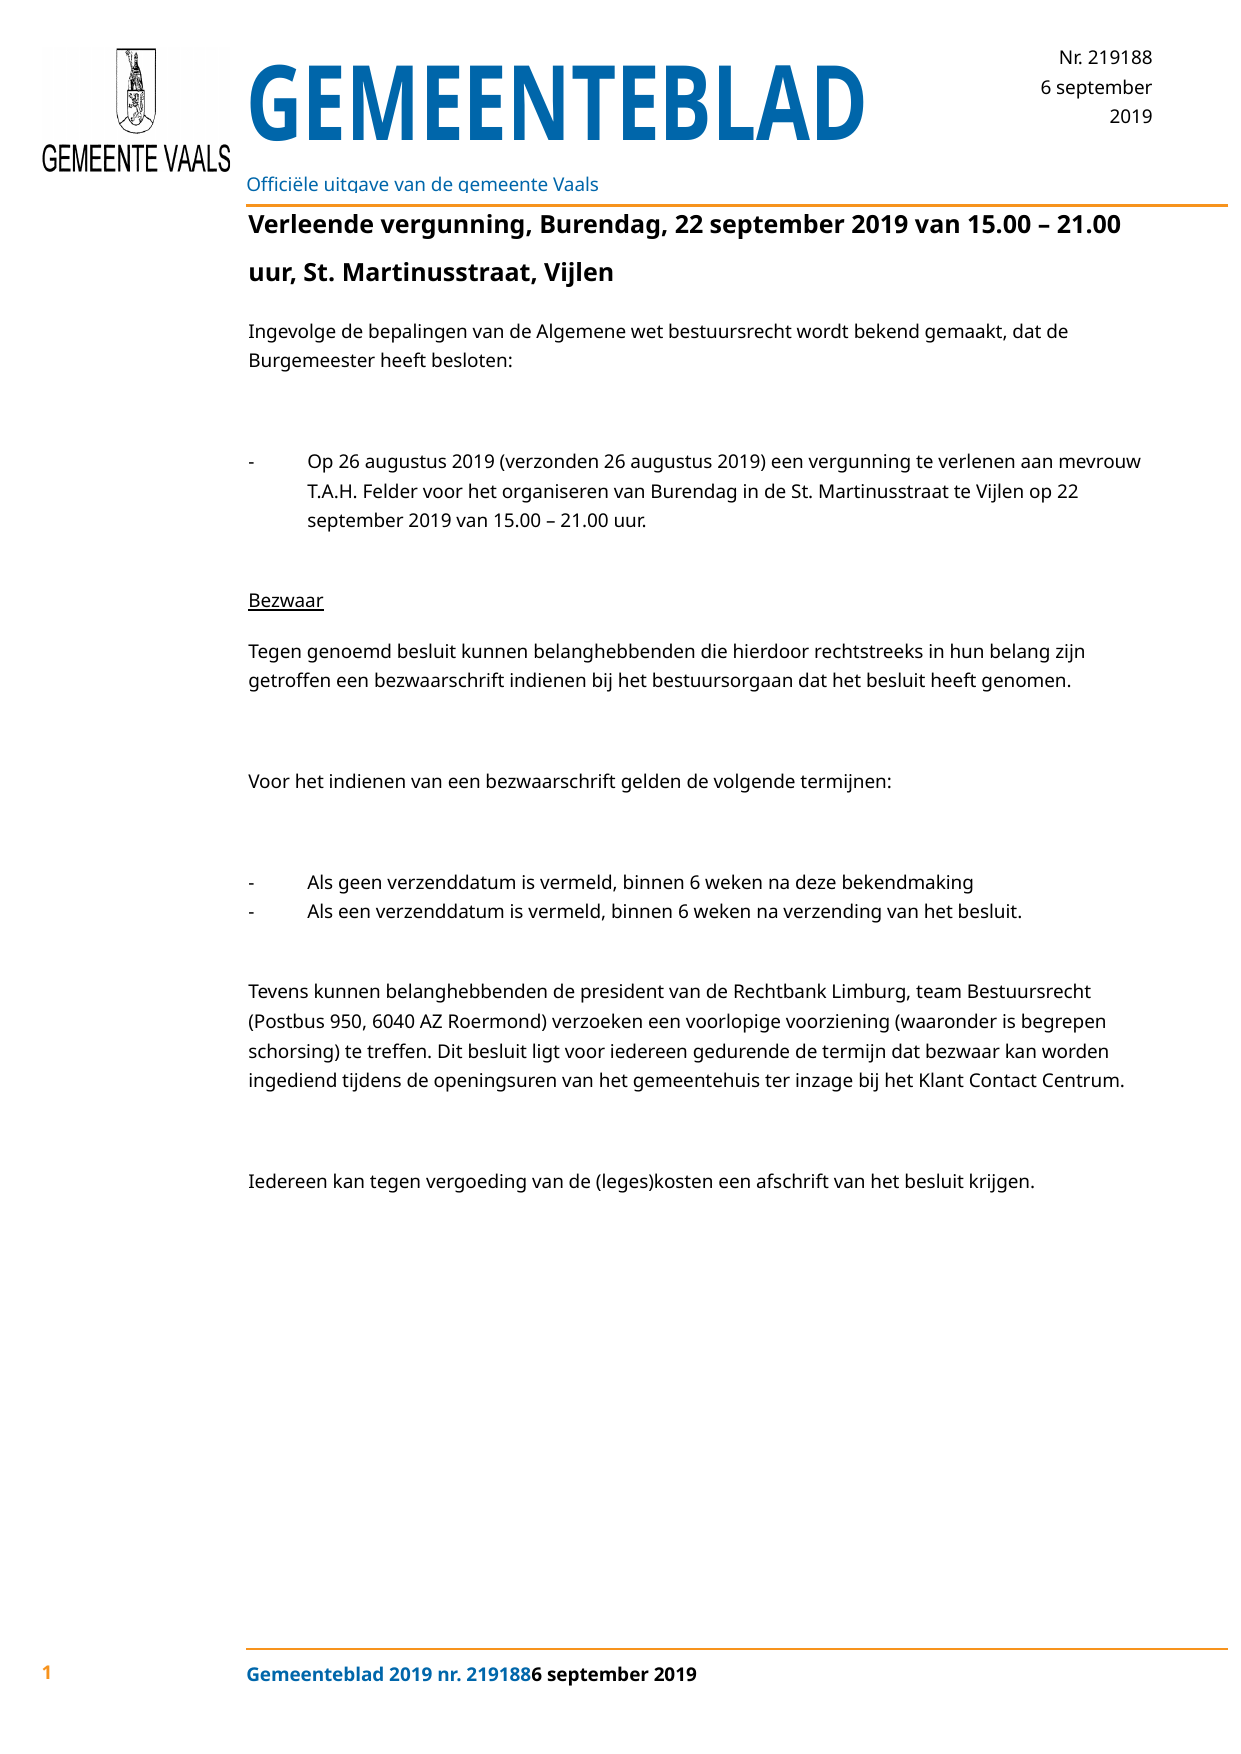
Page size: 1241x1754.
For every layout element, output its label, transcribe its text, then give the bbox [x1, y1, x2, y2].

text Ingevolge de bepalingen van de Algemene wet bestuursrecht wordt bekend gemaakt, dat de Burgemeester heeft besloten: [248, 318, 1152, 373]
text Voor het indienen van een bezwaarschrift gelden de volgende termijnen: [248, 768, 1152, 794]
text Bezwaar [248, 587, 1152, 613]
text Tevens kunnen belanghebbenden de president van de Rechtbank Limburg, team Bestuursrecht (Postbus 950, 6040 AZ Roermond) verzoeken een voorlopige voorziening (waaronder is begrepen schorsing) te treffen. Dit besluit ligt voor iedereen gedurende de termijn dat bezwaar kan worden ingediend tijdens de openingsuren van het gemeentehuis ter inzage bij het Klant Contact Centrum. [248, 979, 1152, 1093]
text Iedereen kan tegen vergoeding van de (leges)kosten een afschrift van het besluit krijgen. [248, 1168, 1152, 1194]
list Als een verzenddatum is vermeld, binnen 6 weken na verzending van het besluit. [248, 899, 1152, 924]
text Verleende vergunning, Burendag, 22 september 2019 van 15.00 – 21.00 uur, St. Martinusstraat, Vijlen [248, 207, 1152, 288]
picture [41, 47, 231, 172]
list Als geen verzenddatum is vermeld, binnen 6 weken na deze bekendmaking [248, 869, 1152, 895]
list Op 26 augustus 2019 (verzonden 26 augustus 2019) een vergunning te verlenen aan mevrouw T.A.H. Felder voor het organiseren van Burendag in de St. Martinusstraat te Vijlen op 22 september 2019 van 15.00 – 21.00 uur. [248, 448, 1152, 533]
text Tegen genoemd besluit kunnen belanghebbenden die hierdoor rechtstreeks in hun belang zijn getroffen een bezwaarschrift indienen bij het bestuursorgaan dat het besluit heeft genomen. [248, 638, 1152, 693]
